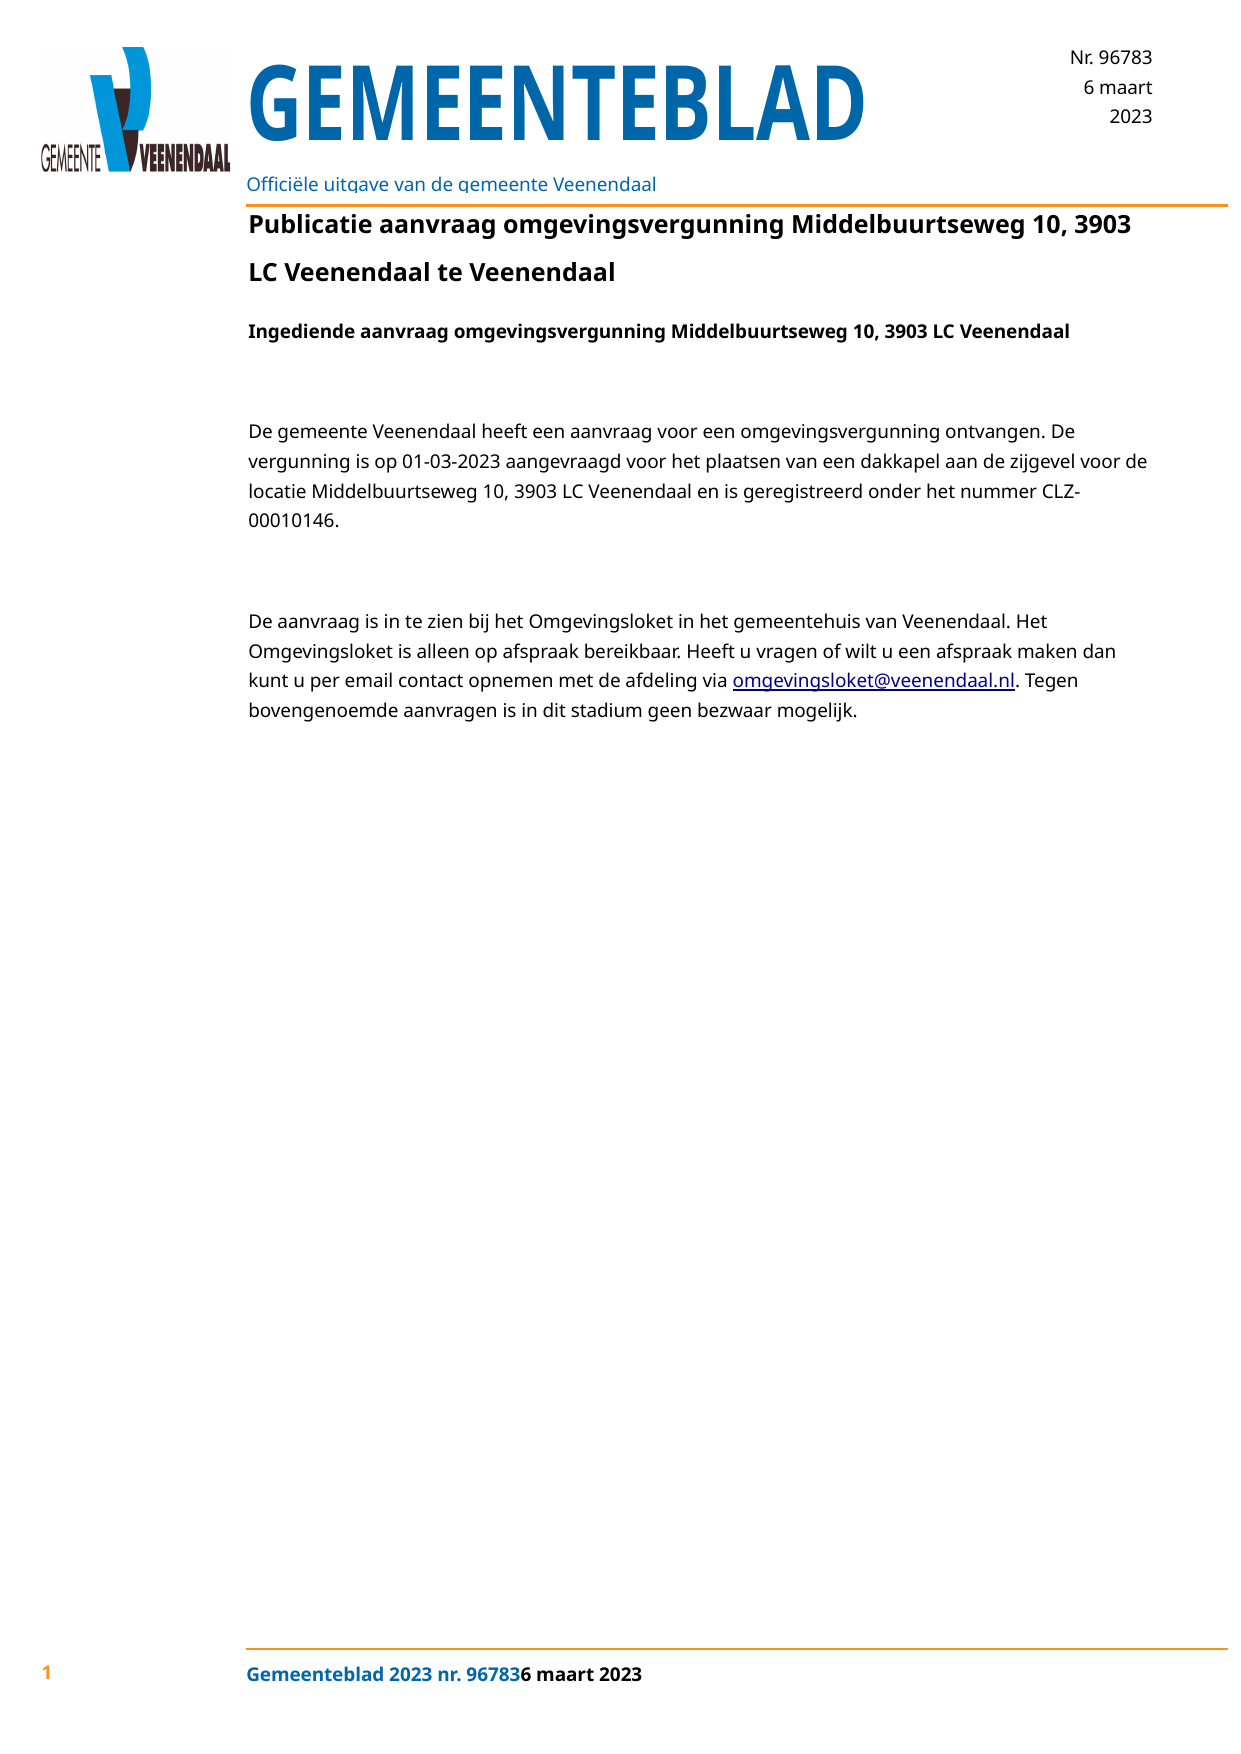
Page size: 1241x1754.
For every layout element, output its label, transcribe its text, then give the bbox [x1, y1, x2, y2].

picture [41, 47, 130, 172]
picture [123, 47, 231, 172]
text De gemeente Veenendaal heeft een aanvraag voor een omgevingsvergunning ontvangen. De vergunning is op 01-03-2023 aangevraagd voor het plaatsen van een dakkapel aan de zijgevel voor de locatie Middelbuurtseweg 10, 3903 LC Veenendaal en is geregistreerd onder het nummer CLZ-00010146. [248, 419, 1152, 533]
text De aanvraag is in te zien bij het Omgevingsloket in het gemeentehuis van Veenendaal. Het Omgevingsloket is alleen op afspraak bereikbaar. Heeft u vragen of wilt u een afspraak maken dan kunt u per email contact opnemen met de afdeling via omgevingsloket@veenendaal.nl. Tegen bovengenoemde aanvragen is in dit stadium geen bezwaar mogelijk. [248, 608, 1152, 723]
text Publicatie aanvraag omgevingsvergunning Middelbuurtseweg 10, 3903 LC Veenendaal te Veenendaal [248, 207, 1152, 288]
text Ingediende aanvraag omgevingsvergunning Middelbuurtseweg 10, 3903 LC Veenendaal [248, 318, 1152, 344]
